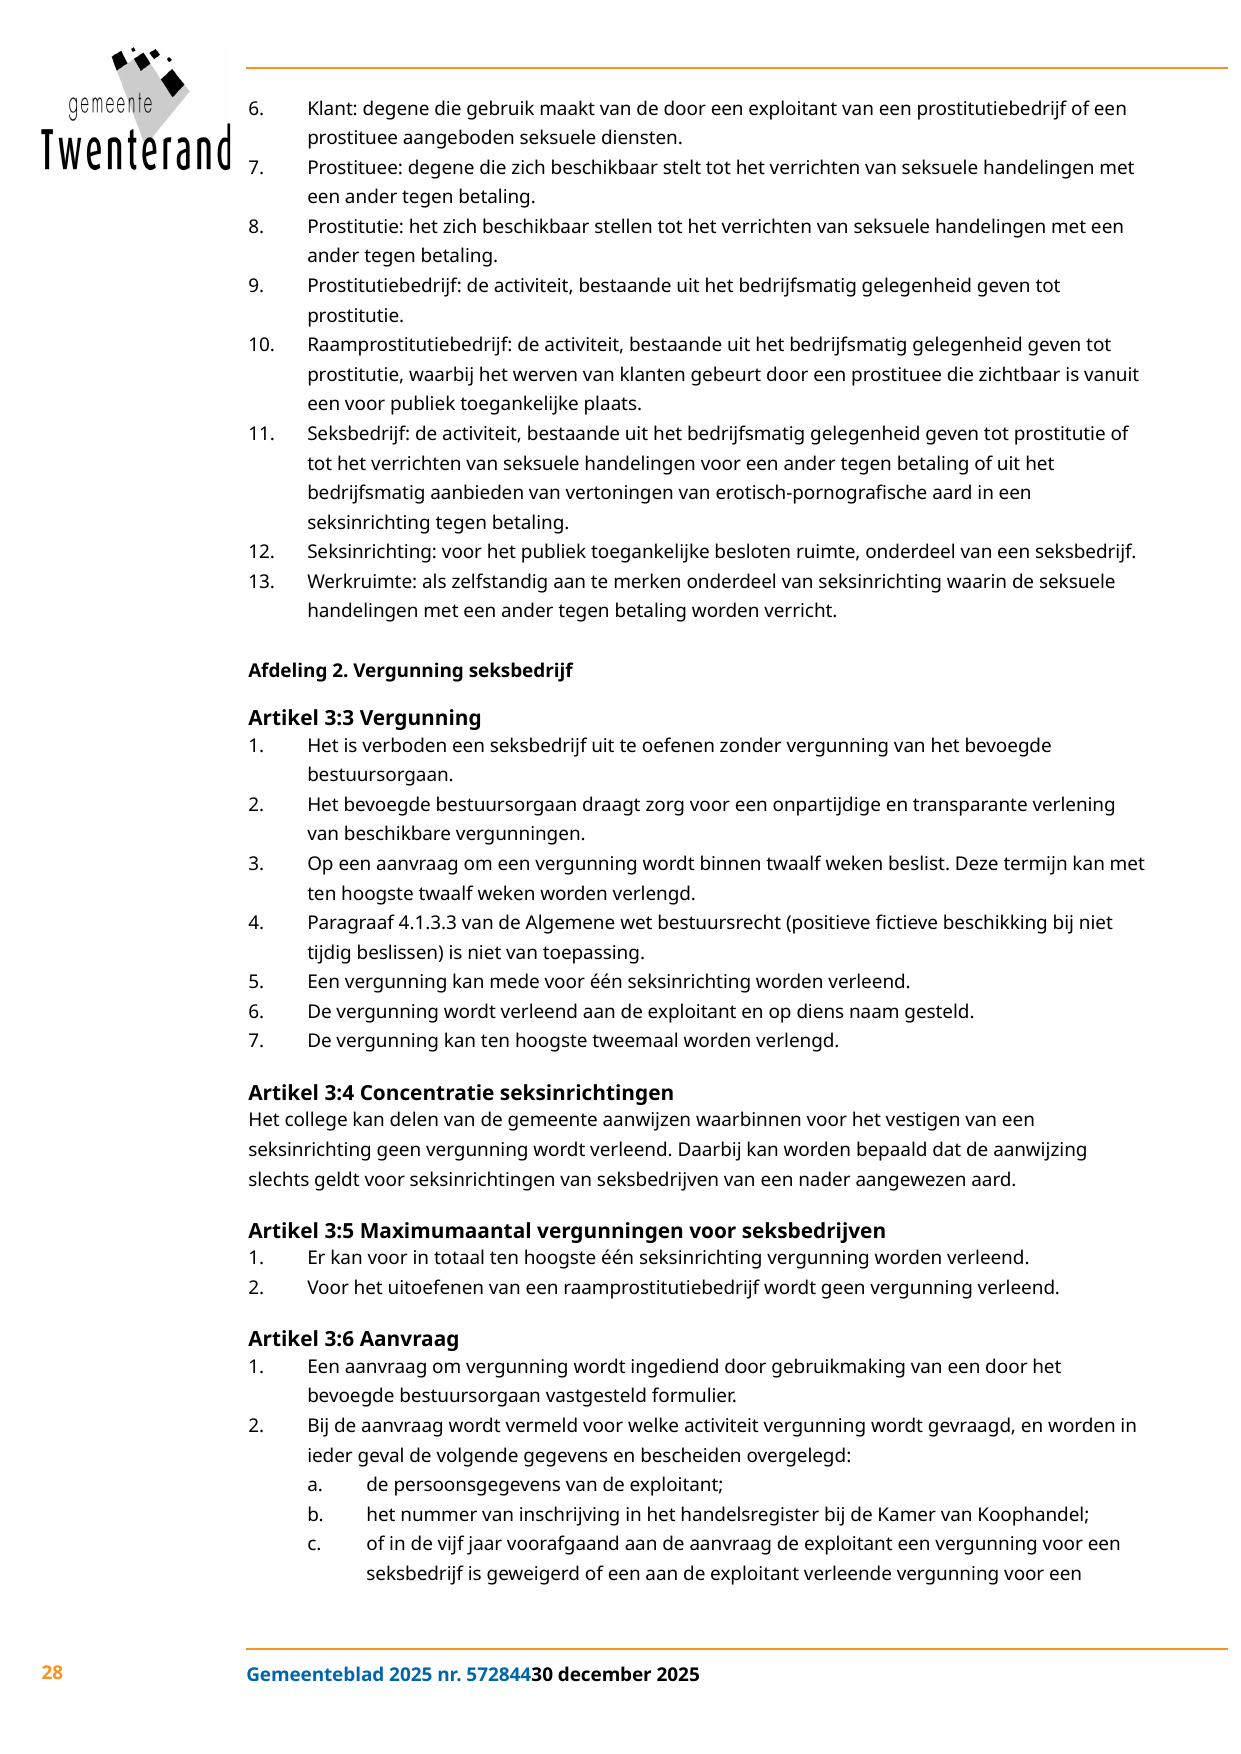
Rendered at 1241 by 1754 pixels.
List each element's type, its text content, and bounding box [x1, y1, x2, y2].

text Afdeling 2. Vergunning seksbedrijf [248, 657, 1152, 683]
list Prostitutie: het zich beschikbaar stellen tot het verrichten van seksuele handelingen met een ander tegen betaling. [248, 213, 1152, 268]
list het nummer van inschrijving in het handelsregister bij de Kamer van Koophandel; [307, 1501, 1152, 1527]
list Op een aanvraag om een vergunning wordt binnen twaalf weken beslist. Deze termijn kan met ten hoogste twaalf weken worden verlengd. [248, 850, 1152, 906]
list Voor het uitoefenen van een raamprostitutiebedrijf wordt geen vergunning verleend. [248, 1274, 1152, 1300]
list Prostituee: degene die zich beschikbaar stelt tot het verrichten van seksuele handelingen met een ander tegen betaling. [248, 154, 1152, 209]
list Paragraaf 4.1.3.3 van de Algemene wet bestuursrecht (positieve fictieve beschikking bij niet tijdig beslissen) is niet van toepassing. [248, 909, 1152, 965]
list of in de vijf jaar voorafgaand aan de aanvraag de exploitant een vergunning voor een seksbedrijf is geweigerd of een aan de exploitant verleende vergunning voor een [307, 1531, 1152, 1586]
list Het is verboden een seksbedrijf uit te oefenen zonder vergunning van het bevoegde bestuursorgaan. [248, 732, 1152, 787]
list Er kan voor in totaal ten hoogste één seksinrichting vergunning worden verleend. [248, 1244, 1152, 1270]
text Het college kan delen van de gemeente aanwijzen waarbinnen voor het vestigen van een seksinrichting geen vergunning wordt verleend. Daarbij kan worden bepaald dat de aanwijzing slechts geldt voor seksinrichtingen van seksbedrijven van een nader aangewezen aard. [248, 1107, 1152, 1191]
text Artikel 3:3 Vergunning [248, 703, 1152, 732]
list Werkruimte: als zelfstandig aan te merken onderdeel van seksinrichting waarin de seksuele handelingen met een ander tegen betaling worden verricht. [248, 568, 1152, 623]
list Een vergunning kan mede voor één seksinrichting worden verleend. [248, 968, 1152, 994]
text Artikel 3:4 Concentratie seksinrichtingen [248, 1078, 1152, 1107]
list Seksinrichting: voor het publiek toegankelijke besloten ruimte, onderdeel van een seksbedrijf. [248, 538, 1152, 564]
list De vergunning kan ten hoogste tweemaal worden verlengd. [248, 1028, 1152, 1053]
list Het bevoegde bestuursorgaan draagt zorg voor een onpartijdige en transparante verlening van beschikbare vergunningen. [248, 791, 1152, 846]
list de persoonsgegevens van de exploitant; [307, 1471, 1152, 1497]
list Bij de aanvraag wordt vermeld voor welke activiteit vergunning wordt gevraagd, en worden in ieder geval de volgende gegevens en bescheiden overgelegd: [248, 1412, 1152, 1467]
list Raamprostitutiebedrijf: de activiteit, bestaande uit het bedrijfsmatig gelegenheid geven tot prostitutie, waarbij het werven van klanten gebeurt door een prostituee die zichtbaar is vanuit een voor publiek toegankelijke plaats. [248, 331, 1152, 416]
list Seksbedrijf: de activiteit, bestaande uit het bedrijfsmatig gelegenheid geven tot prostitutie of tot het verrichten van seksuele handelingen voor een ander tegen betaling of uit het bedrijfsmatig aanbieden van vertoningen van erotisch-pornografische aard in een seksinrichting tegen betaling. [248, 420, 1152, 535]
picture [41, 47, 231, 172]
list Een aanvraag om vergunning wordt ingediend door gebruikmaking van een door het bevoegde bestuursorgaan vastgesteld formulier. [248, 1353, 1152, 1408]
text Artikel 3:5 Maximumaantal vergunningen voor seksbedrijven [248, 1216, 1152, 1244]
list Prostitutiebedrijf: de activiteit, bestaande uit het bedrijfsmatig gelegenheid geven tot prostitutie. [248, 272, 1152, 328]
text Artikel 3:6 Aanvraag [248, 1324, 1152, 1353]
list Klant: degene die gebruik maakt van de door een exploitant van een prostitutiebedrijf of een prostituee aangeboden seksuele diensten. [248, 95, 1152, 150]
list De vergunning wordt verleend aan de exploitant en op diens naam gesteld. [248, 998, 1152, 1024]
